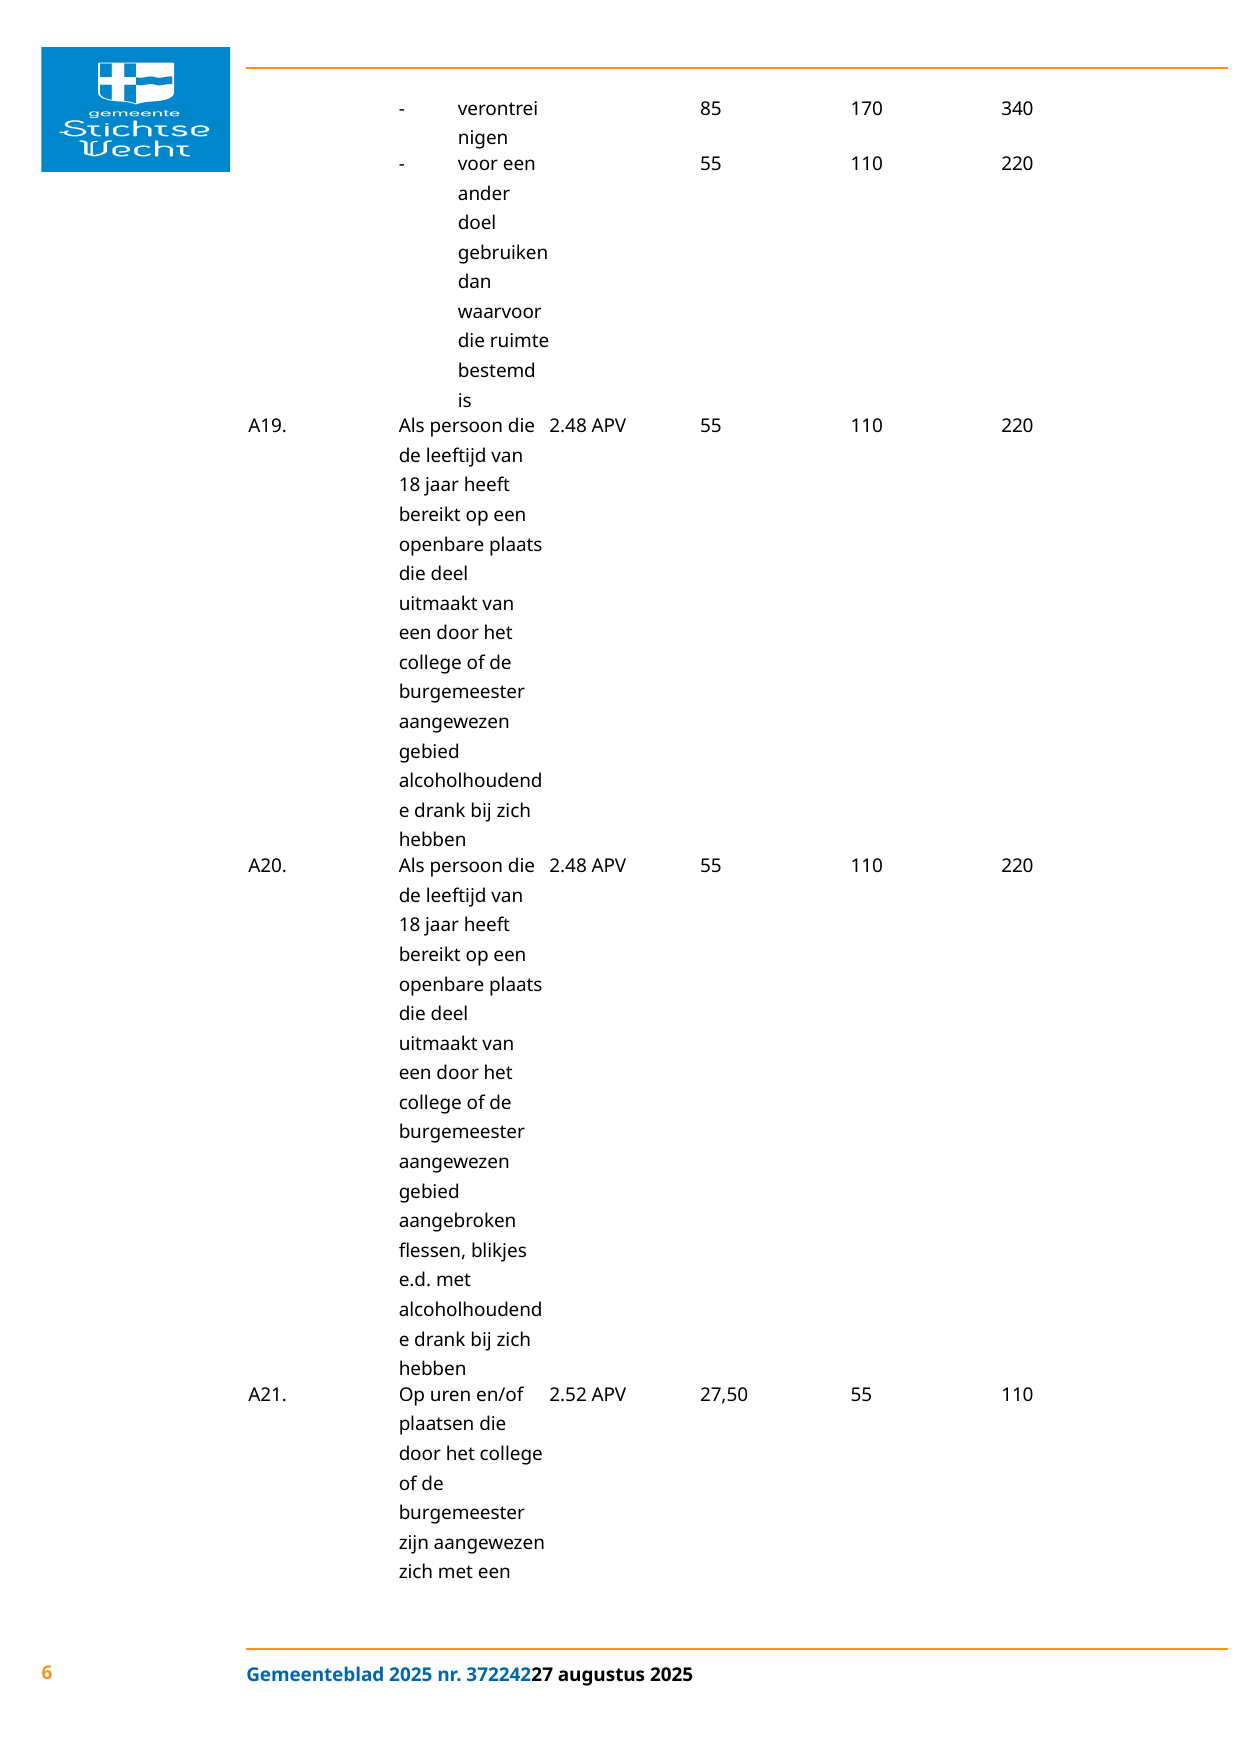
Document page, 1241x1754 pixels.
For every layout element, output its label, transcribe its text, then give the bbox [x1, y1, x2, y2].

picture [137, 63, 174, 103]
table_cell 340 [1001, 95, 1152, 150]
table_cell 2.48 APV [549, 413, 700, 852]
table_cell 27,50 [700, 1381, 850, 1584]
table_cell A19. [248, 413, 398, 852]
table_cell 55 [700, 413, 850, 852]
table_cell 85 [700, 95, 850, 150]
table_cell Op uren en/of plaatsen die door het college of de burgemeester zijn aangewezen zich met een [399, 1381, 549, 1584]
table_cell 110 [850, 150, 1001, 412]
table_cell verontreinigen [399, 95, 549, 150]
table_cell Als persoon die de leeftijd van 18 jaar heeft bereikt op een openbare plaats die deel uitmaakt van een door het college of de burgemeester aangewezen gebied aangebroken flessen, blikjes e.d. met alcoholhoudende drank bij zich hebben [399, 853, 549, 1381]
table_cell 55 [700, 853, 850, 1381]
table_cell 220 [1001, 150, 1152, 412]
table_cell voor een ander doel gebruiken dan waarvoor die ruimte bestemd is [399, 150, 549, 412]
table_cell 220 [1001, 853, 1152, 1381]
table_cell 220 [1001, 413, 1152, 852]
picture [99, 63, 135, 101]
table_cell 110 [1001, 1381, 1152, 1584]
table_cell 110 [850, 413, 1001, 852]
table_cell A20. [248, 853, 398, 1381]
table_cell Als persoon die de leeftijd van 18 jaar heeft bereikt op een openbare plaats die deel uitmaakt van een door het college of de burgemeester aangewezen gebied alcoholhoudende drank bij zich hebben [399, 413, 549, 852]
table_cell [549, 95, 700, 412]
table_cell 110 [850, 853, 1001, 1381]
table_cell A21. [248, 1381, 398, 1584]
table_cell 2.48 APV [549, 853, 700, 1381]
table_cell 170 [850, 95, 1001, 150]
table_cell 55 [700, 150, 850, 412]
table_cell 2.52 APV [549, 1381, 700, 1584]
table_cell [248, 95, 398, 412]
table_cell 55 [850, 1381, 1001, 1584]
